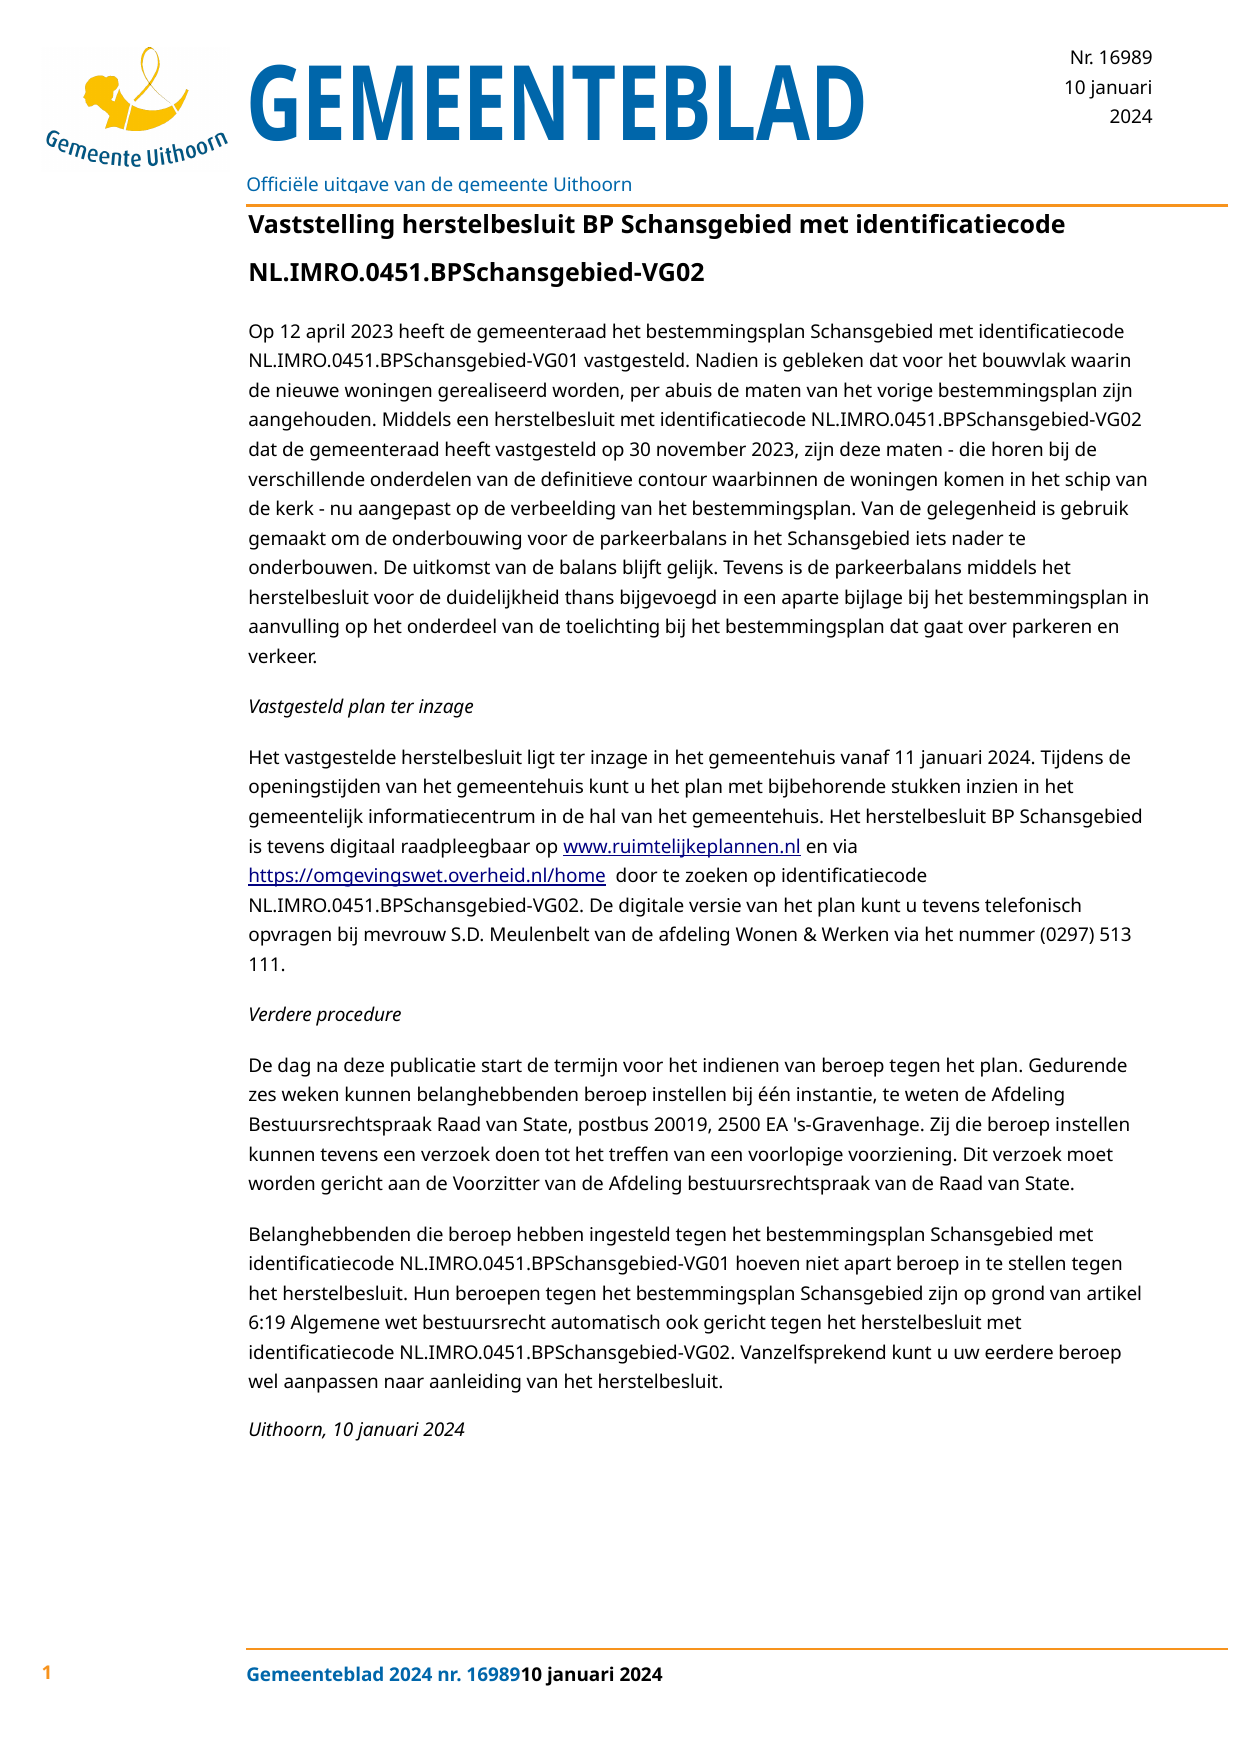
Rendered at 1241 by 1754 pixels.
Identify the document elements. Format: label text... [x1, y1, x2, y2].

text Verdere procedure [248, 1002, 1152, 1027]
text Op 12 april 2023 heeft de gemeenteraad het bestemmingsplan Schansgebied met identificatiecode NL.IMRO.0451.BPSchansgebied-VG01 vastgesteld. Nadien is gebleken dat voor het bouwvlak waarin de nieuwe woningen gerealiseerd worden, per abuis de maten van het vorige bestemmingsplan zijn aangehouden. Middels een herstelbesluit met identificatiecode NL.IMRO.0451.BPSchansgebied-VG02 dat de gemeenteraad heeft vastgesteld op 30 november 2023, zijn deze maten - die horen bij de verschillende onderdelen van de definitieve contour waarbinnen de woningen komen in het schip van de kerk - nu aangepast op de verbeelding van het bestemmingsplan. Van de gelegenheid is gebruik gemaakt om de onderbouwing voor de parkeerbalans in het Schansgebied iets nader te onderbouwen. De uitkomst van de balans blijft gelijk. Tevens is de parkeerbalans middels het herstelbesluit voor de duidelijkheid thans bijgevoegd in een aparte bijlage bij het bestemmingsplan in aanvulling op het onderdeel van de toelichting bij het bestemmingsplan dat gaat over parkeren en verkeer. [248, 318, 1152, 669]
text Vaststelling herstelbesluit BP Schansgebied met identificatiecode NL.IMRO.0451.BPSchansgebied-VG02 [248, 207, 1152, 288]
text De dag na deze publicatie start de termijn voor het indienen van beroep tegen het plan. Gedurende zes weken kunnen belanghebbenden beroep instellen bij één instantie, te weten de Afdeling Bestuursrechtspraak Raad van State, postbus 20019, 2500 EA 's-Gravenhage. Zij die beroep instellen kunnen tevens een verzoek doen tot het treffen van een voorlopige voorziening. Dit verzoek moet worden gericht aan de Voorzitter van de Afdeling bestuursrechtspraak van de Raad van State. [248, 1052, 1152, 1196]
text Uithoorn, 10 januari 2024 [248, 1417, 1152, 1442]
text Vastgesteld plan ter inzage [248, 694, 1152, 719]
picture [41, 47, 231, 172]
text Belanghebbenden die beroep hebben ingesteld tegen het bestemmingsplan Schansgebied met identificatiecode NL.IMRO.0451.BPSchansgebied-VG01 hoeven niet apart beroep in te stellen tegen het herstelbesluit. Hun beroepen tegen het bestemmingsplan Schansgebied zijn op grond van artikel 6:19 Algemene wet bestuursrecht automatisch ook gericht tegen het herstelbesluit met identificatiecode NL.IMRO.0451.BPSchansgebied-VG02. Vanzelfsprekend kunt u uw eerdere beroep wel aanpassen naar aanleiding van het herstelbesluit. [248, 1221, 1152, 1394]
text Het vastgestelde herstelbesluit ligt ter inzage in het gemeentehuis vanaf 11 januari 2024. Tijdens de openingstijden van het gemeentehuis kunt u het plan met bijbehorende stukken inzien in het gemeentelijk informatiecentrum in de hal van het gemeentehuis. Het herstelbesluit BP Schansgebied is tevens digitaal raadpleegbaar op www.ruimtelijkeplannen.nl en via https://omgevingswet.overheid.nl/home door te zoeken op identificatiecode NL.IMRO.0451.BPSchansgebied-VG02. De digitale versie van het plan kunt u tevens telefonisch opvragen bij mevrouw S.D. Meulenbelt van de afdeling Wonen & Werken via het nummer (0297) 513 111. [248, 744, 1152, 977]
